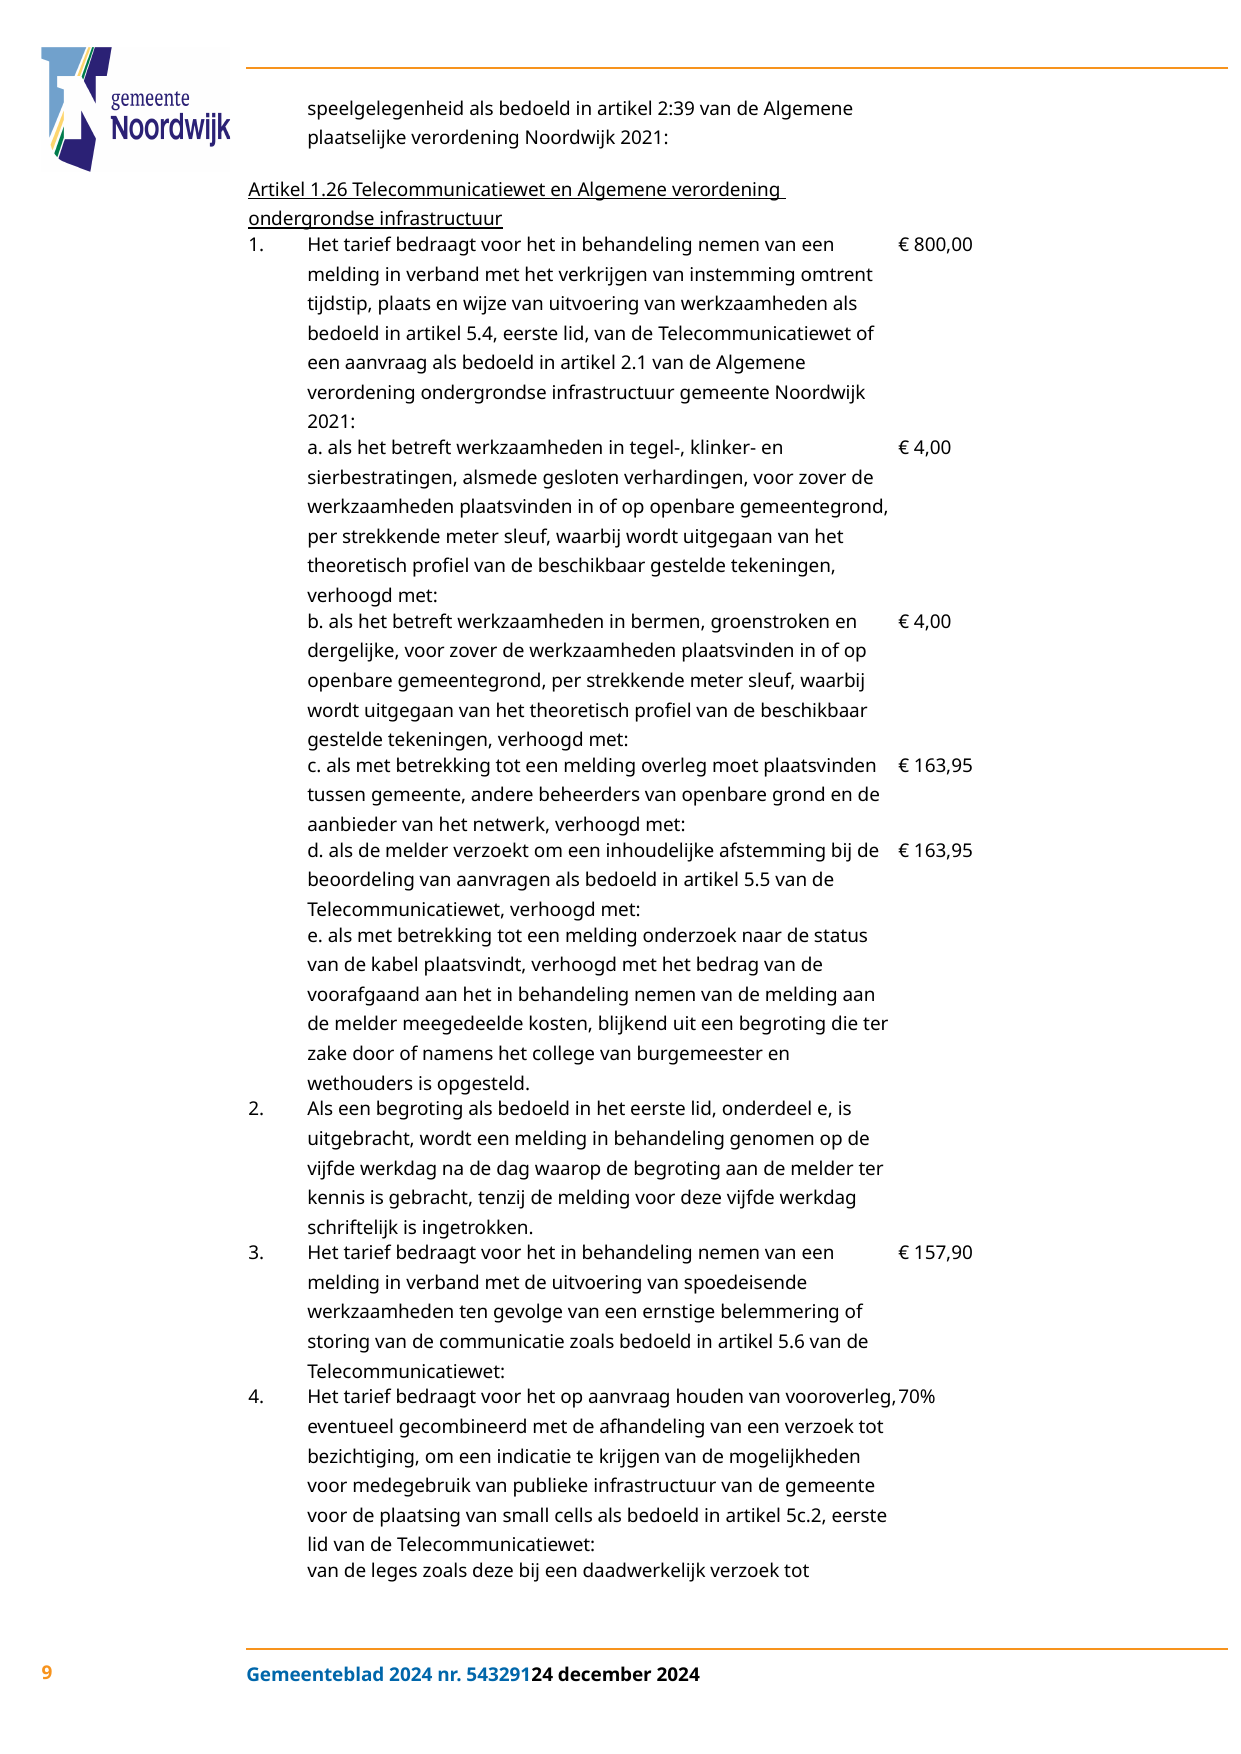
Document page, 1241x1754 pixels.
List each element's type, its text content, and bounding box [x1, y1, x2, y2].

table_cell [898, 922, 1152, 1096]
table_cell Als een begroting als bedoeld in het eerste lid, onderdeel e, is uitgebracht, wordt een melding in behandeling genomen op de vijfde werkdag na de dag waarop de begroting aan de melder ter kennis is gebracht, tenzij de melding voor deze vijfde werkdag schriftelijk is ingetrokken. [248, 1096, 898, 1239]
table_cell 70% [898, 1384, 1152, 1557]
table_cell Het tarief bedraagt voor het in behandeling nemen van een melding in verband met de uitvoering van spoedeisende werkzaamheden ten gevolge van een ernstige belemmering of storing van de communicatie zoals bedoeld in artikel 5.6 van de Telecommunicatiewet: [248, 1240, 898, 1384]
table_cell van de leges zoals deze bij een daadwerkelijk verzoek tot [248, 1557, 898, 1583]
table_cell e. als met betrekking tot een melding onderzoek naar de status van de kabel plaatsvindt, verhoogd met het bedrag van de voorafgaand aan het in behandeling nemen van de melding aan de melder meegedeelde kosten, blijkend uit een begroting die ter zake door of namens het college van burgemeester en wethouders is opgesteld. [248, 922, 898, 1096]
table_cell [898, 1096, 1152, 1239]
table_cell Artikel 1.26 Telecommunicatiewet en Algemene verordening ondergrondse infrastructuur [248, 176, 898, 231]
table_cell c. als met betrekking tot een melding overleg moet plaatsvinden tussen gemeente, andere beheerders van openbare grond en de aanbieder van het netwerk, verhoogd met: [248, 752, 898, 837]
table_cell € 163,95 [898, 752, 1152, 837]
table_cell d. als de melder verzoekt om een inhoudelijke afstemming bij de beoordeling van aanvragen als bedoeld in artikel 5.5 van de Telecommunicatiewet, verhoogd met: [248, 837, 898, 922]
table_cell a. als het betreft werkzaamheden in tegel-, klinker- en sierbestratingen, alsmede gesloten verhardingen, voor zover de werkzaamheden plaatsvinden in of op openbare gemeentegrond, per strekkende meter sleuf, waarbij wordt uitgegaan van het theoretisch profiel van de beschikbaar gestelde tekeningen, verhoogd met: [248, 434, 898, 608]
table_cell [248, 150, 898, 176]
table_cell Het tarief bedraagt voor het in behandeling nemen van een melding in verband met het verkrijgen van instemming omtrent tijdstip, plaats en wijze van uitvoering van werkzaamheden als bedoeld in artikel 5.4, eerste lid, van de Telecommunicatiewet of een aanvraag als bedoeld in artikel 2.1 van de Algemene verordening ondergrondse infrastructuur gemeente Noordwijk 2021: [248, 231, 898, 434]
table_cell € 800,00 [898, 231, 1152, 434]
picture [41, 47, 231, 172]
table_cell [898, 150, 1152, 176]
table_cell € 4,00 [898, 434, 1152, 608]
table_cell Het tarief bedraagt voor het op aanvraag houden van vooroverleg, eventueel gecombineerd met de afhandeling van een verzoek tot bezichtiging, om een indicatie te krijgen van de mogelijkheden voor medegebruik van publieke infrastructuur van de gemeente voor de plaatsing van small cells als bedoeld in artikel 5c.2, eerste lid van de Telecommunicatiewet: [248, 1384, 898, 1557]
table_cell [898, 176, 1152, 231]
table_cell speelgelegenheid als bedoeld in artikel 2:39 van de Algemene plaatselijke verordening Noordwijk 2021: [248, 95, 898, 150]
table_cell € 157,90 [898, 1240, 1152, 1384]
table_cell € 163,95 [898, 837, 1152, 922]
table_cell [898, 1557, 1152, 1583]
table_cell b. als het betreft werkzaamheden in bermen, groenstroken en dergelijke, voor zover de werkzaamheden plaatsvinden in of op openbare gemeentegrond, per strekkende meter sleuf, waarbij wordt uitgegaan van het theoretisch profiel van de beschikbaar gestelde tekeningen, verhoogd met: [248, 608, 898, 752]
table_cell € 4,00 [898, 608, 1152, 752]
table_cell [898, 95, 1152, 150]
